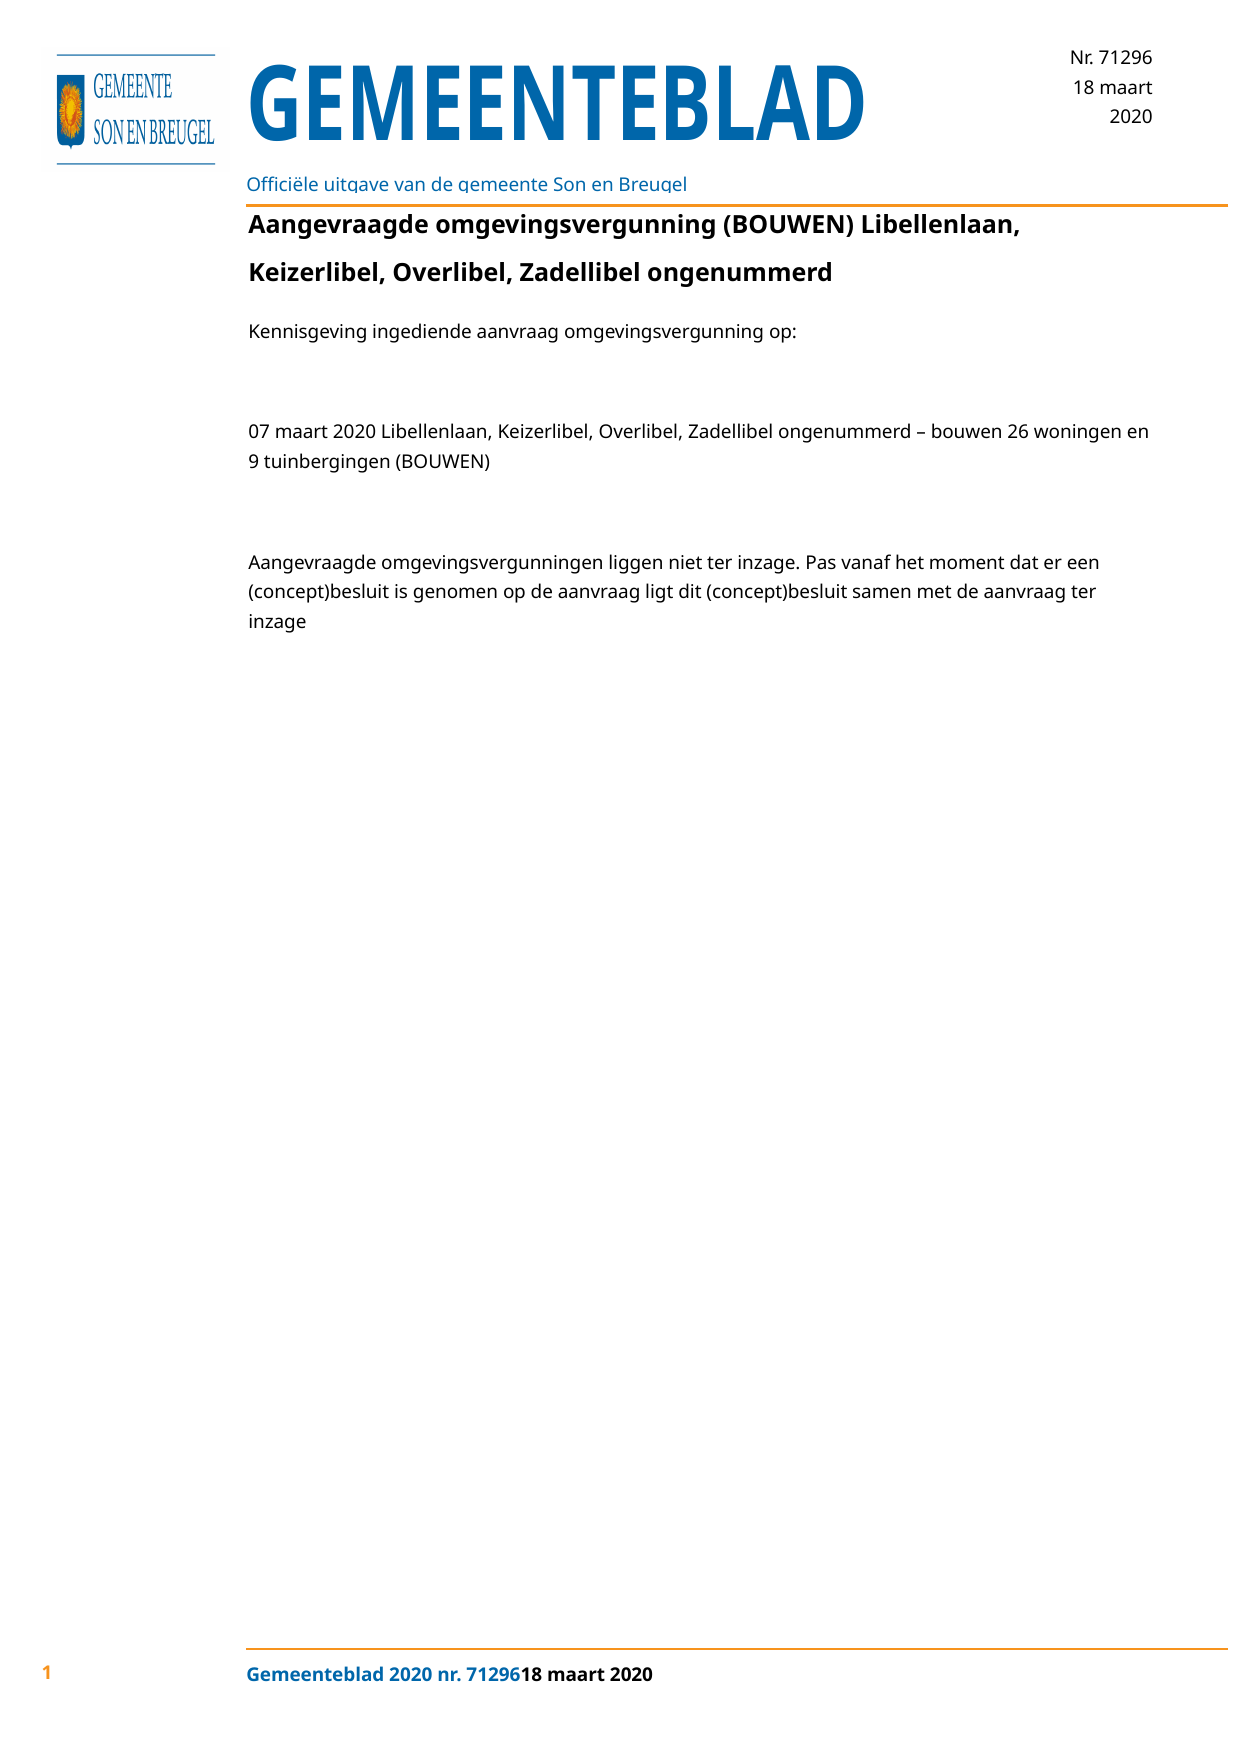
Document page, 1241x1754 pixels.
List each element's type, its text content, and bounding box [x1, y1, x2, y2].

picture [41, 47, 231, 172]
text Aangevraagde omgevingsvergunning (BOUWEN) Libellenlaan, Keizerlibel, Overlibel, Zadellibel ongenummerd [248, 207, 1152, 288]
text Aangevraagde omgevingsvergunningen liggen niet ter inzage. Pas vanaf het moment dat er een (concept)besluit is genomen op de aanvraag ligt dit (concept)besluit samen met de aanvraag ter inzage [248, 549, 1152, 634]
text Kennisgeving ingediende aanvraag omgevingsvergunning op: [248, 318, 1152, 344]
text 07 maart 2020 Libellenlaan, Keizerlibel, Overlibel, Zadellibel ongenummerd – bouwen 26 woningen en 9 tuinbergingen (BOUWEN) [248, 419, 1152, 474]
